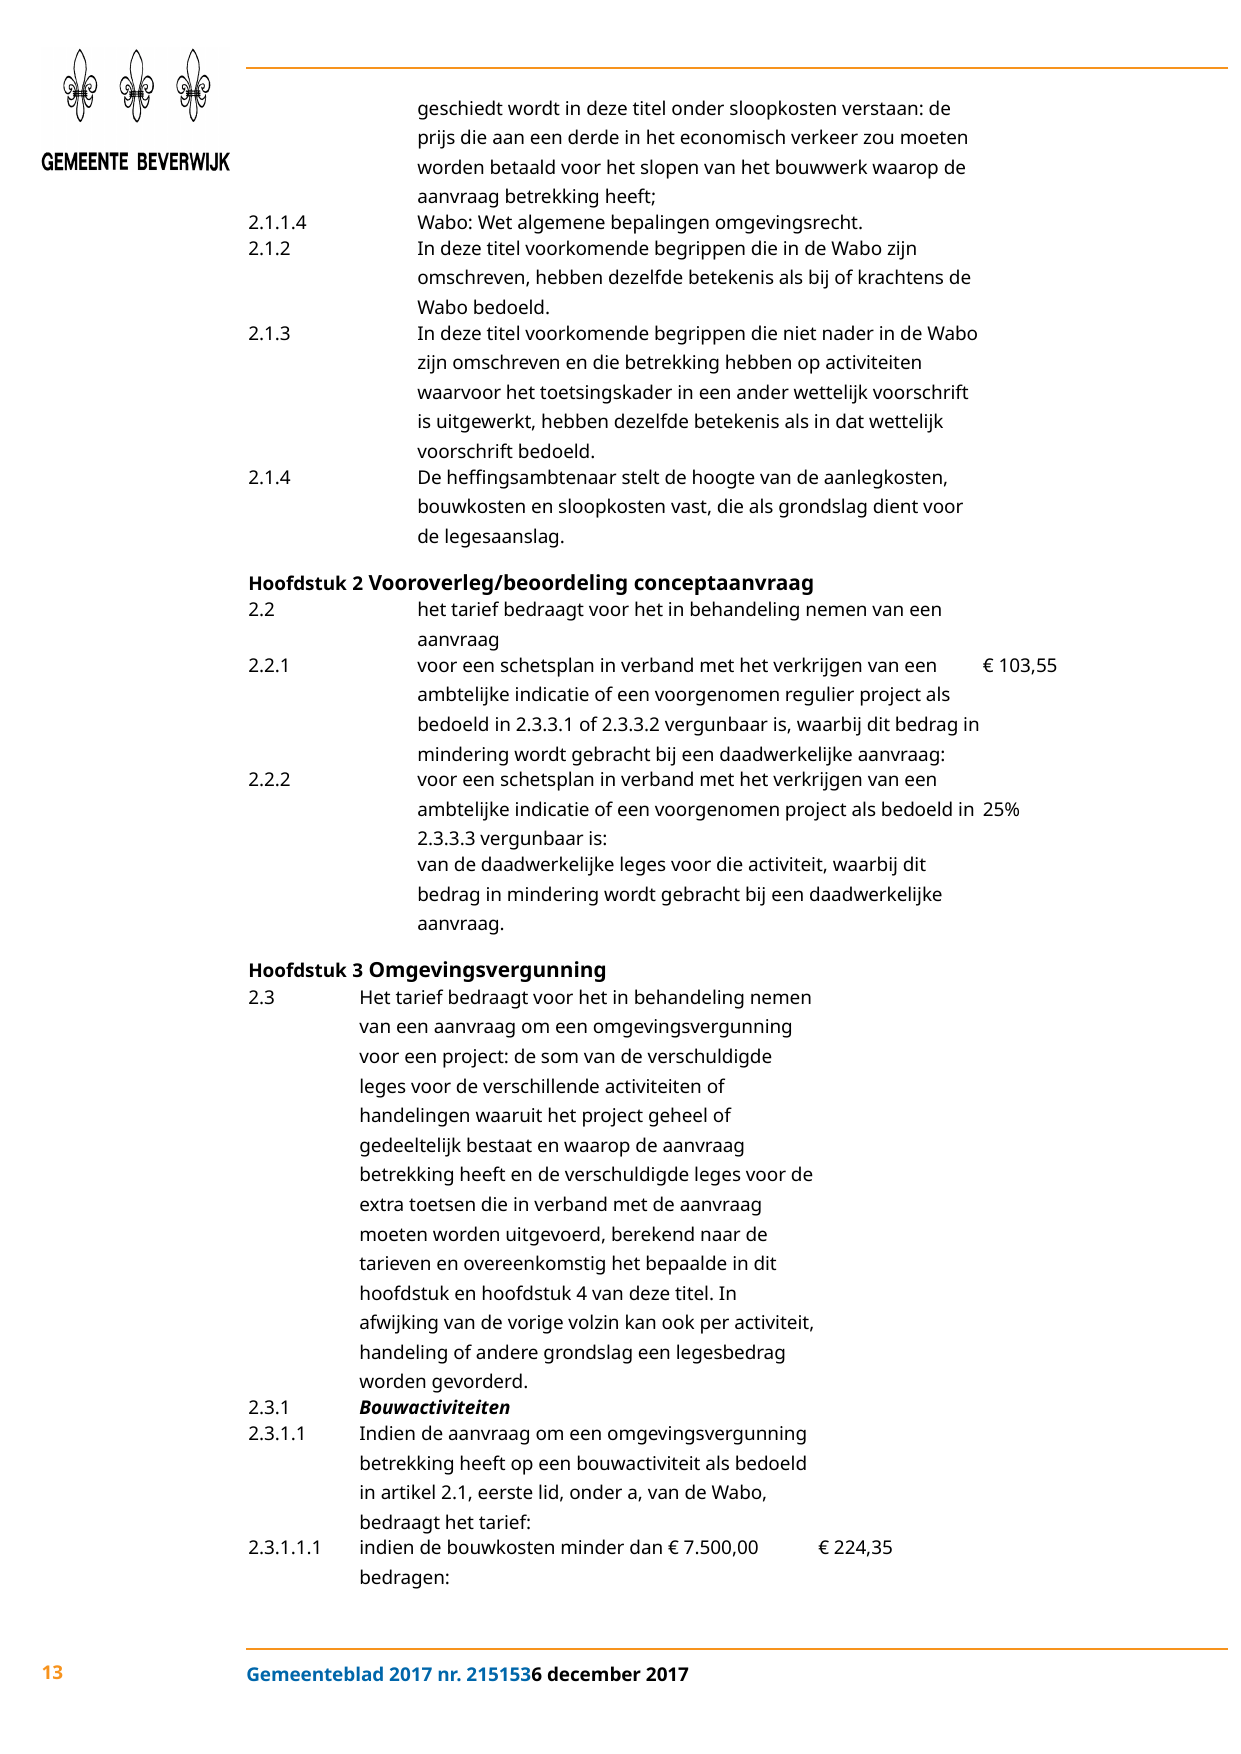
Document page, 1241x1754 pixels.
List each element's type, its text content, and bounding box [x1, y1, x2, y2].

table_cell geschiedt wordt in deze titel onder sloopkosten verstaan: de prijs die aan een derde in het economisch verkeer zou moeten worden betaald voor het slopen van het bouwwerk waarop de aanvraag betrekking heeft; [417, 95, 983, 209]
table_cell [983, 95, 1152, 209]
table_cell [818, 1420, 1152, 1534]
table_cell indien de bouwkosten minder dan € 7.500,00 bedragen: [359, 1535, 818, 1590]
table_cell Bouwactiviteiten [359, 1394, 818, 1420]
table_cell 2.1.2 [248, 235, 417, 320]
table_cell [248, 851, 417, 936]
table_cell [983, 464, 1152, 549]
table_cell [983, 235, 1152, 320]
table_header [818, 984, 1152, 1394]
table_header het tarief bedraagt voor het in behandeling nemen van een aanvraag [417, 597, 983, 652]
table_cell Indien de aanvraag om een omgevingsvergunning betrekking heeft op een bouwactiviteit als bedoeld in artikel 2.1, eerste lid, onder a, van de Wabo, bedraagt het tarief: [359, 1420, 818, 1534]
table_cell De heffingsambtenaar stelt de hoogte van de aanlegkosten, bouwkosten en sloopkosten vast, die als grondslag dient voor de legesaanslag. [417, 464, 983, 549]
text Hoofdstuk 2 Vooroverleg/beoordeling conceptaanvraag [248, 568, 1152, 597]
table_cell € 103,55 [983, 652, 1152, 766]
table_cell € 224,35 [818, 1535, 1152, 1590]
table_cell 2.1.1.4 [248, 209, 417, 235]
picture [41, 47, 231, 172]
table_cell 2.2.2 [248, 766, 417, 851]
table_cell 2.3.1 [248, 1394, 359, 1420]
table_header [983, 597, 1152, 652]
table_cell 2.3.1.1.1 [248, 1535, 359, 1590]
table_cell 2.2.1 [248, 652, 417, 766]
table_cell 25% [983, 766, 1152, 851]
table_cell [983, 851, 1152, 936]
table_cell Wabo: Wet algemene bepalingen omgevingsrecht. [417, 209, 983, 235]
table_cell [818, 1394, 1152, 1420]
table_cell voor een schetsplan in verband met het verkrijgen van een ambtelijke indicatie of een voorgenomen project als bedoeld in 2.3.3.3 vergunbaar is: [417, 766, 983, 851]
table_cell [248, 95, 417, 209]
table_cell In deze titel voorkomende begrippen die niet nader in de Wabo zijn omschreven en die betrekking hebben op activiteiten waarvoor het toetsingskader in een ander wettelijk voorschrift is uitgewerkt, hebben dezelfde betekenis als in dat wettelijk voorschrift bedoeld. [417, 320, 983, 464]
table_cell voor een schetsplan in verband met het verkrijgen van een ambtelijke indicatie of een voorgenomen regulier project als bedoeld in 2.3.3.1 of 2.3.3.2 vergunbaar is, waarbij dit bedrag in mindering wordt gebracht bij een daadwerkelijke aanvraag: [417, 652, 983, 766]
table_header 2.3 [248, 984, 359, 1394]
table_header Het tarief bedraagt voor het in behandeling nemen van een aanvraag om een omgevingsvergunning voor een project: de som van de verschuldigde leges voor de verschillende activiteiten of handelingen waaruit het project geheel of gedeeltelijk bestaat en waarop de aanvraag betrekking heeft en de verschuldigde leges voor de extra toetsen die in verband met de aanvraag moeten worden uitgevoerd, berekend naar de tarieven en overeenkomstig het bepaalde in dit hoofdstuk en hoofdstuk 4 van deze titel. In afwijking van de vorige volzin kan ook per activiteit, handeling of andere grondslag een legesbedrag worden gevorderd. [359, 984, 818, 1394]
table_cell [983, 209, 1152, 235]
table_cell In deze titel voorkomende begrippen die in de Wabo zijn omschreven, hebben dezelfde betekenis als bij of krachtens de Wabo bedoeld. [417, 235, 983, 320]
table_cell [983, 320, 1152, 464]
table_cell 2.1.4 [248, 464, 417, 549]
table_header 2.2 [248, 597, 417, 652]
table_cell 2.3.1.1 [248, 1420, 359, 1534]
table_cell 2.1.3 [248, 320, 417, 464]
text Hoofdstuk 3 Omgevingsvergunning [248, 956, 1152, 984]
table_cell van de daadwerkelijke leges voor die activiteit, waarbij dit bedrag in mindering wordt gebracht bij een daadwerkelijke aanvraag. [417, 851, 983, 936]
